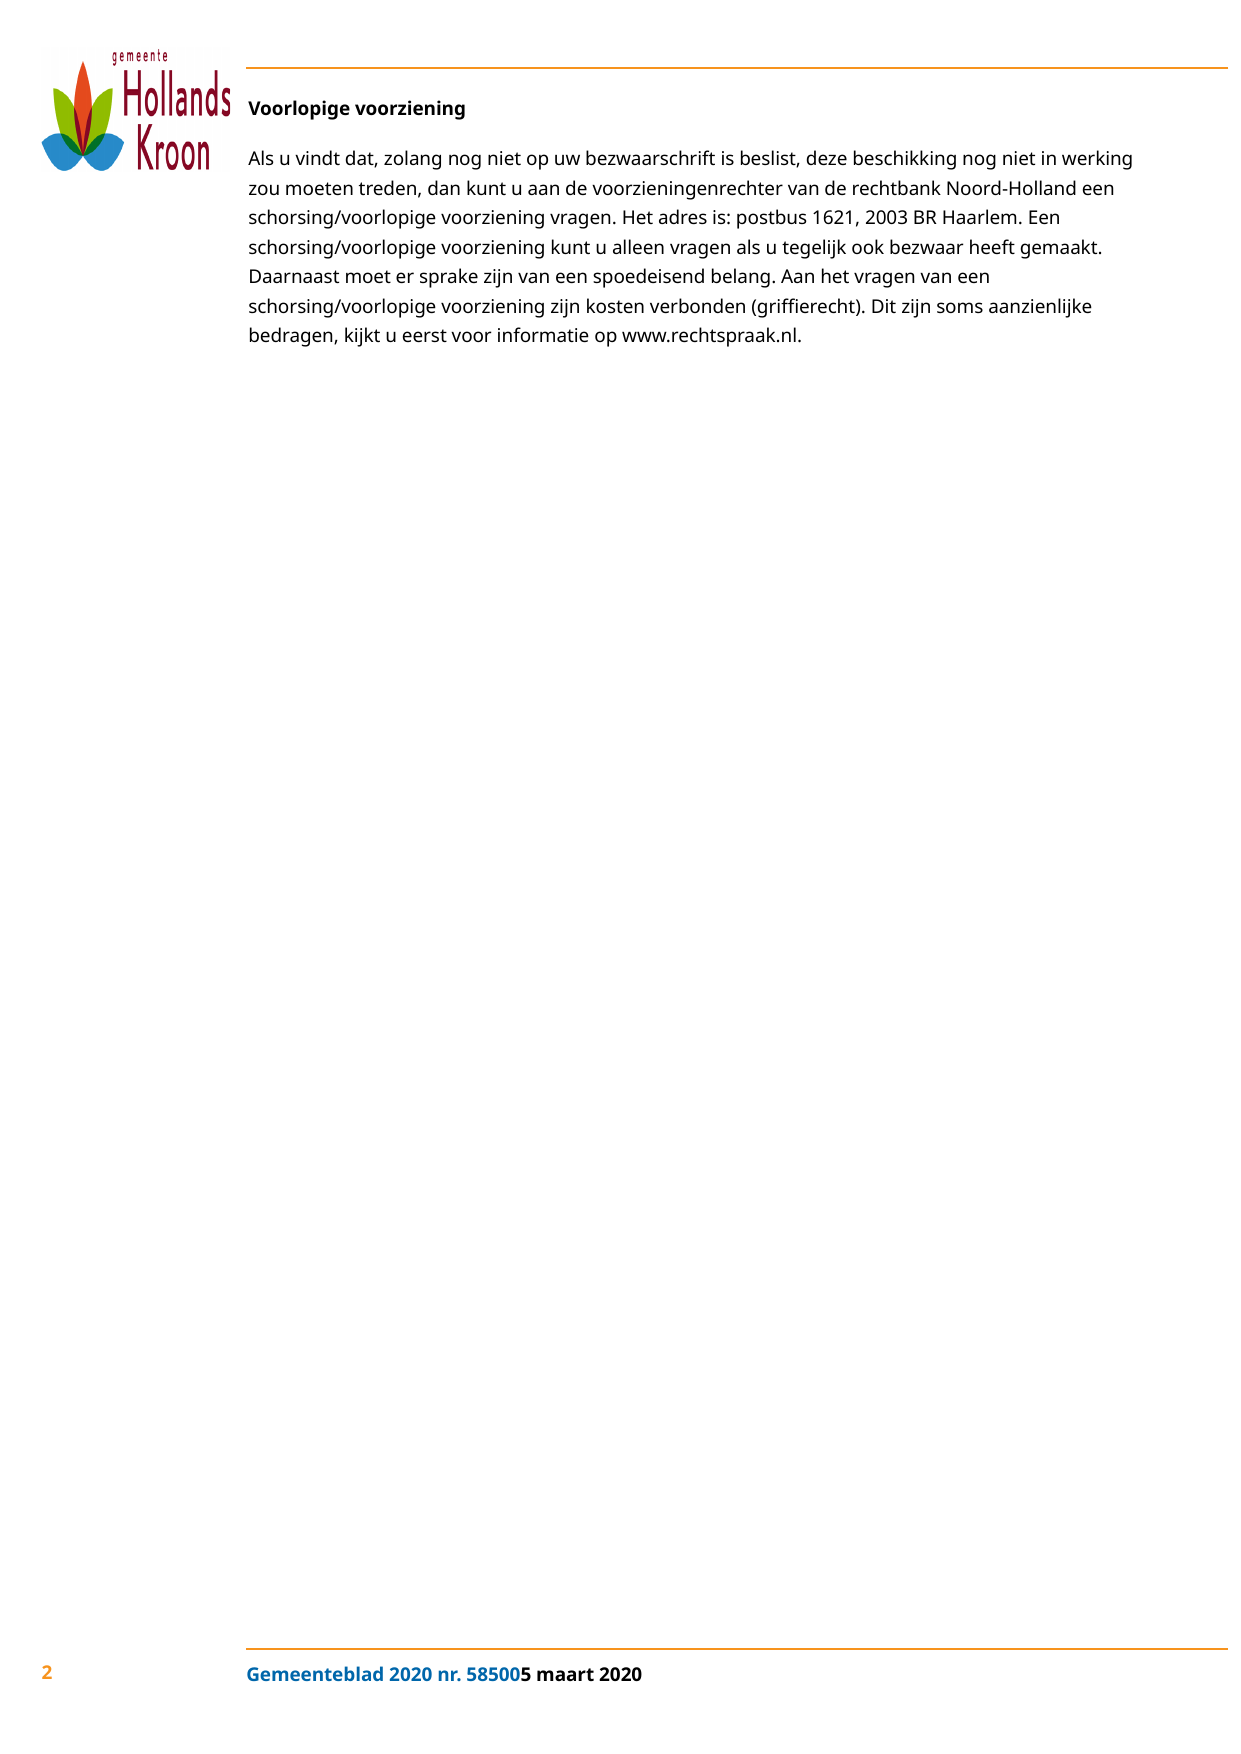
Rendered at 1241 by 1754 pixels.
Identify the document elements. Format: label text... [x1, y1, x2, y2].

text Voorlopige voorziening [248, 95, 1152, 121]
text Als u vindt dat, zolang nog niet op uw bezwaarschrift is beslist, deze beschikking nog niet in werking zou moeten treden, dan kunt u aan de voorzieningenrechter van de rechtbank Noord-Holland een schorsing/voorlopige voorziening vragen. Het adres is: postbus 1621, 2003 BR Haarlem. Een schorsing/voorlopige voorziening kunt u alleen vragen als u tegelijk ook bezwaar heeft gemaakt. Daarnaast moet er sprake zijn van een spoedeisend belang. Aan het vragen van een schorsing/voorlopige voorziening zijn kosten verbonden (griffierecht). Dit zijn soms aanzienlijke bedragen, kijkt u eerst voor informatie op www.rechtspraak.nl. [248, 145, 1152, 348]
picture [41, 47, 231, 172]
